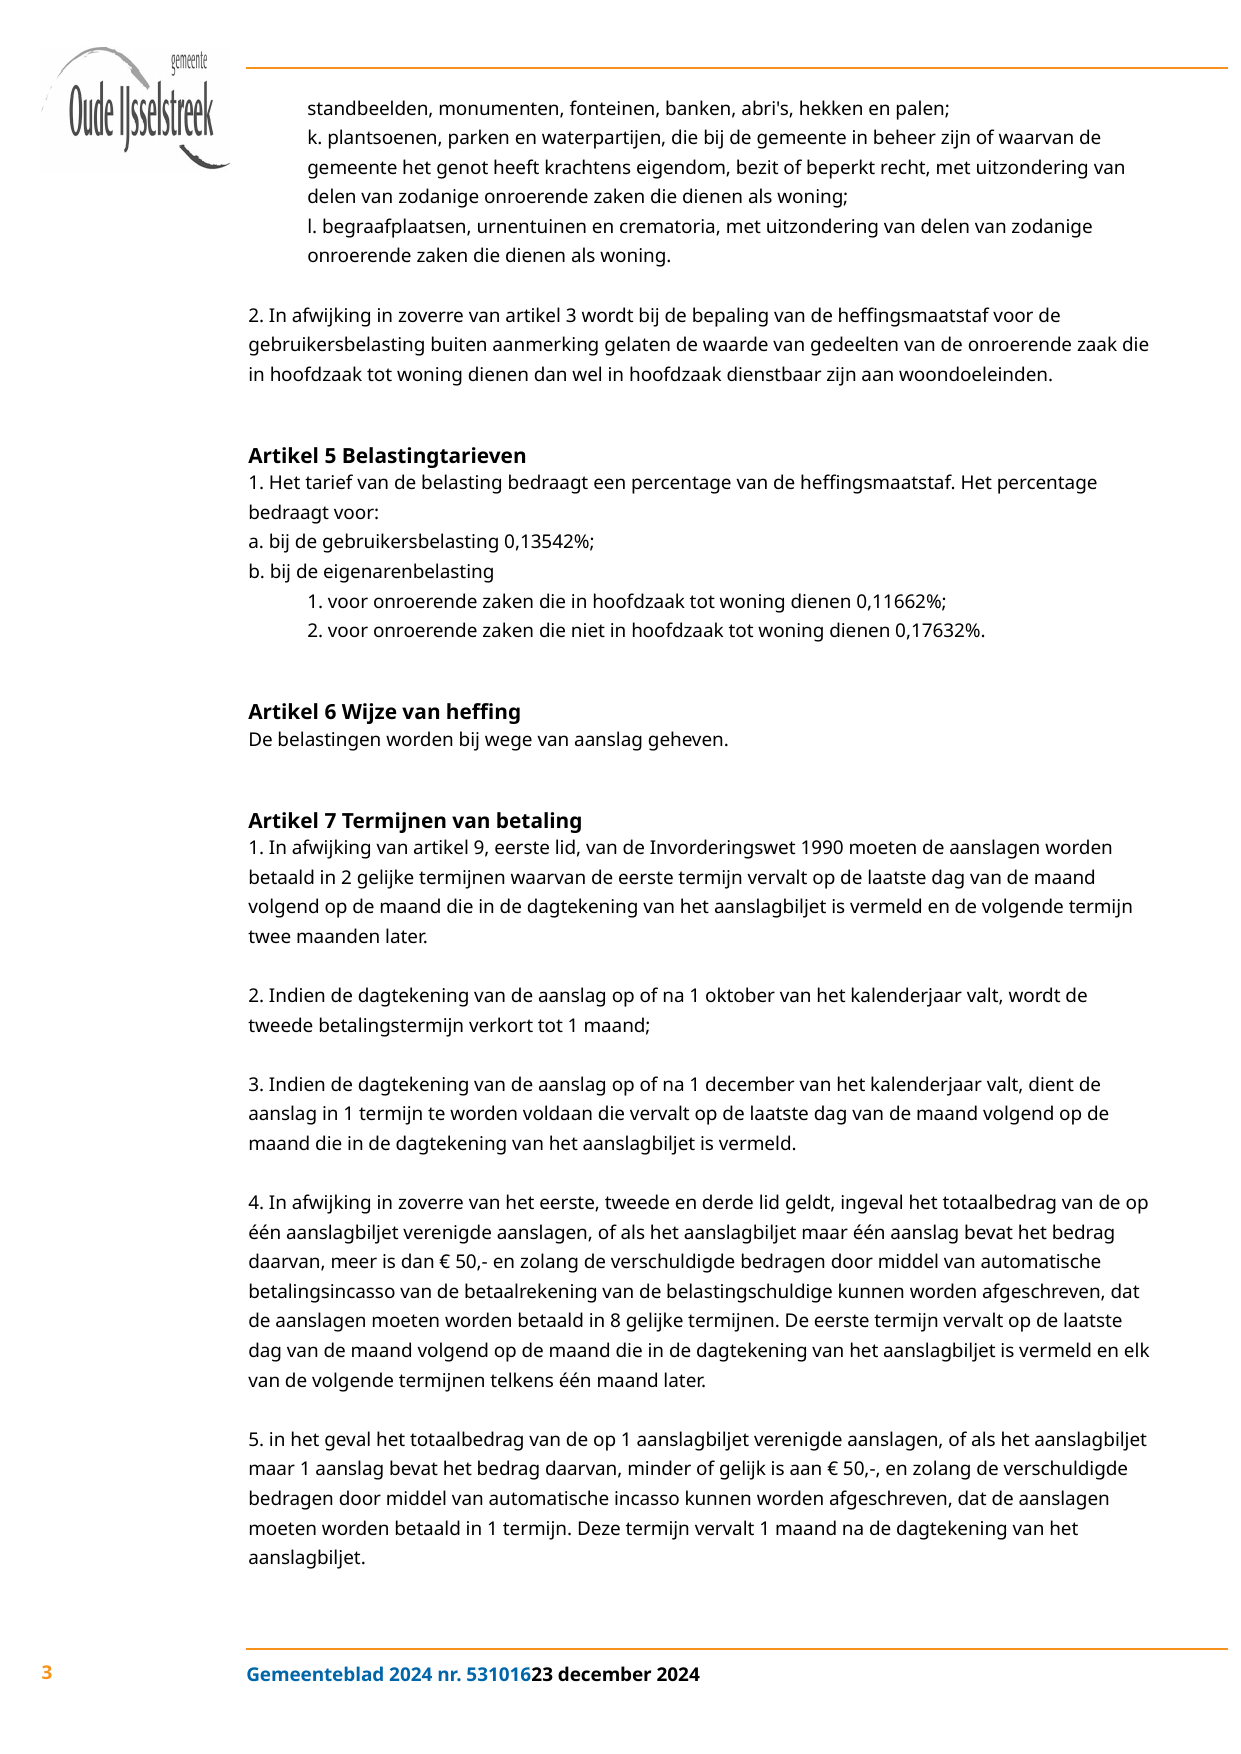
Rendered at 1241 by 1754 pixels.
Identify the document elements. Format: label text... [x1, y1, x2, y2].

text b. bij de eigenarenbelasting [248, 558, 1152, 584]
text 2. Indien de dagtekening van de aanslag op of na 1 oktober van het kalenderjaar valt, wordt de tweede betalingstermijn verkort tot 1 maand; [248, 982, 1152, 1037]
text 2. In afwijking in zoverre van artikel 3 wordt bij de bepaling van de heffingsmaatstaf voor de gebruikersbelasting buiten aanmerking gelaten de waarde van gedeelten van de onroerende zaak die in hoofdzaak tot woning dienen dan wel in hoofdzaak dienstbaar zijn aan woondoeleinden. [248, 302, 1152, 387]
text 1. Het tarief van de belasting bedraagt een percentage van de heffingsmaatstaf. Het percentage bedraagt voor: [248, 469, 1152, 525]
list l. begraafplaatsen, urnentuinen en crematoria, met uitzondering van delen van zodanige onroerende zaken die dienen als woning. [248, 213, 1152, 268]
text Artikel 7 Termijnen van betaling [248, 806, 1152, 834]
text 1. In afwijking van artikel 9, eerste lid, van de Invorderingswet 1990 moeten de aanslagen worden betaald in 2 gelijke termijnen waarvan de eerste termijn vervalt op de laatste dag van de maand volgend op de maand die in de dagtekening van het aanslagbiljet is vermeld en de volgende termijn twee maanden later. [248, 834, 1152, 949]
list standbeelden, monumenten, fonteinen, banken, abri's, hekken en palen; [248, 95, 1152, 121]
picture [41, 47, 231, 172]
text De belastingen worden bij wege van aanslag geheven. [248, 726, 1152, 752]
text Artikel 6 Wijze van heffing [248, 697, 1152, 726]
list 1. voor onroerende zaken die in hoofdzaak tot woning dienen 0,11662%; [248, 588, 1152, 613]
text a. bij de gebruikersbelasting 0,13542%; [248, 529, 1152, 554]
text 4. In afwijking in zoverre van het eerste, tweede en derde lid geldt, ingeval het totaalbedrag van de op één aanslagbiljet verenigde aanslagen, of als het aanslagbiljet maar één aanslag bevat het bedrag daarvan, meer is dan € 50,- en zolang de verschuldigde bedragen door middel van automatische betalingsincasso van de betaalrekening van de belastingschuldige kunnen worden afgeschreven, dat de aanslagen moeten worden betaald in 8 gelijke termijnen. De eerste termijn vervalt op de laatste dag van de maand volgend op de maand die in de dagtekening van het aanslagbiljet is vermeld en elk van de volgende termijnen telkens één maand later. [248, 1189, 1152, 1392]
text Artikel 5 Belastingtarieven [248, 441, 1152, 469]
list k. plantsoenen, parken en waterpartijen, die bij de gemeente in beheer zijn of waarvan de gemeente het genot heeft krachtens eigendom, bezit of beperkt recht, met uitzondering van delen van zodanige onroerende zaken die dienen als woning; [248, 124, 1152, 209]
text 5. in het geval het totaalbedrag van de op 1 aanslagbiljet verenigde aanslagen, of als het aanslagbiljet maar 1 aanslag bevat het bedrag daarvan, minder of gelijk is aan € 50,-, en zolang de verschuldigde bedragen door middel van automatische incasso kunnen worden afgeschreven, dat de aanslagen moeten worden betaald in 1 termijn. Deze termijn vervalt 1 maand na de dagtekening van het aanslagbiljet. [248, 1426, 1152, 1570]
text 3. Indien de dagtekening van de aanslag op of na 1 december van het kalenderjaar valt, dient de aanslag in 1 termijn te worden voldaan die vervalt op de laatste dag van de maand volgend op de maand die in de dagtekening van het aanslagbiljet is vermeld. [248, 1071, 1152, 1156]
list 2. voor onroerende zaken die niet in hoofdzaak tot woning dienen 0,17632%. [248, 617, 1152, 643]
